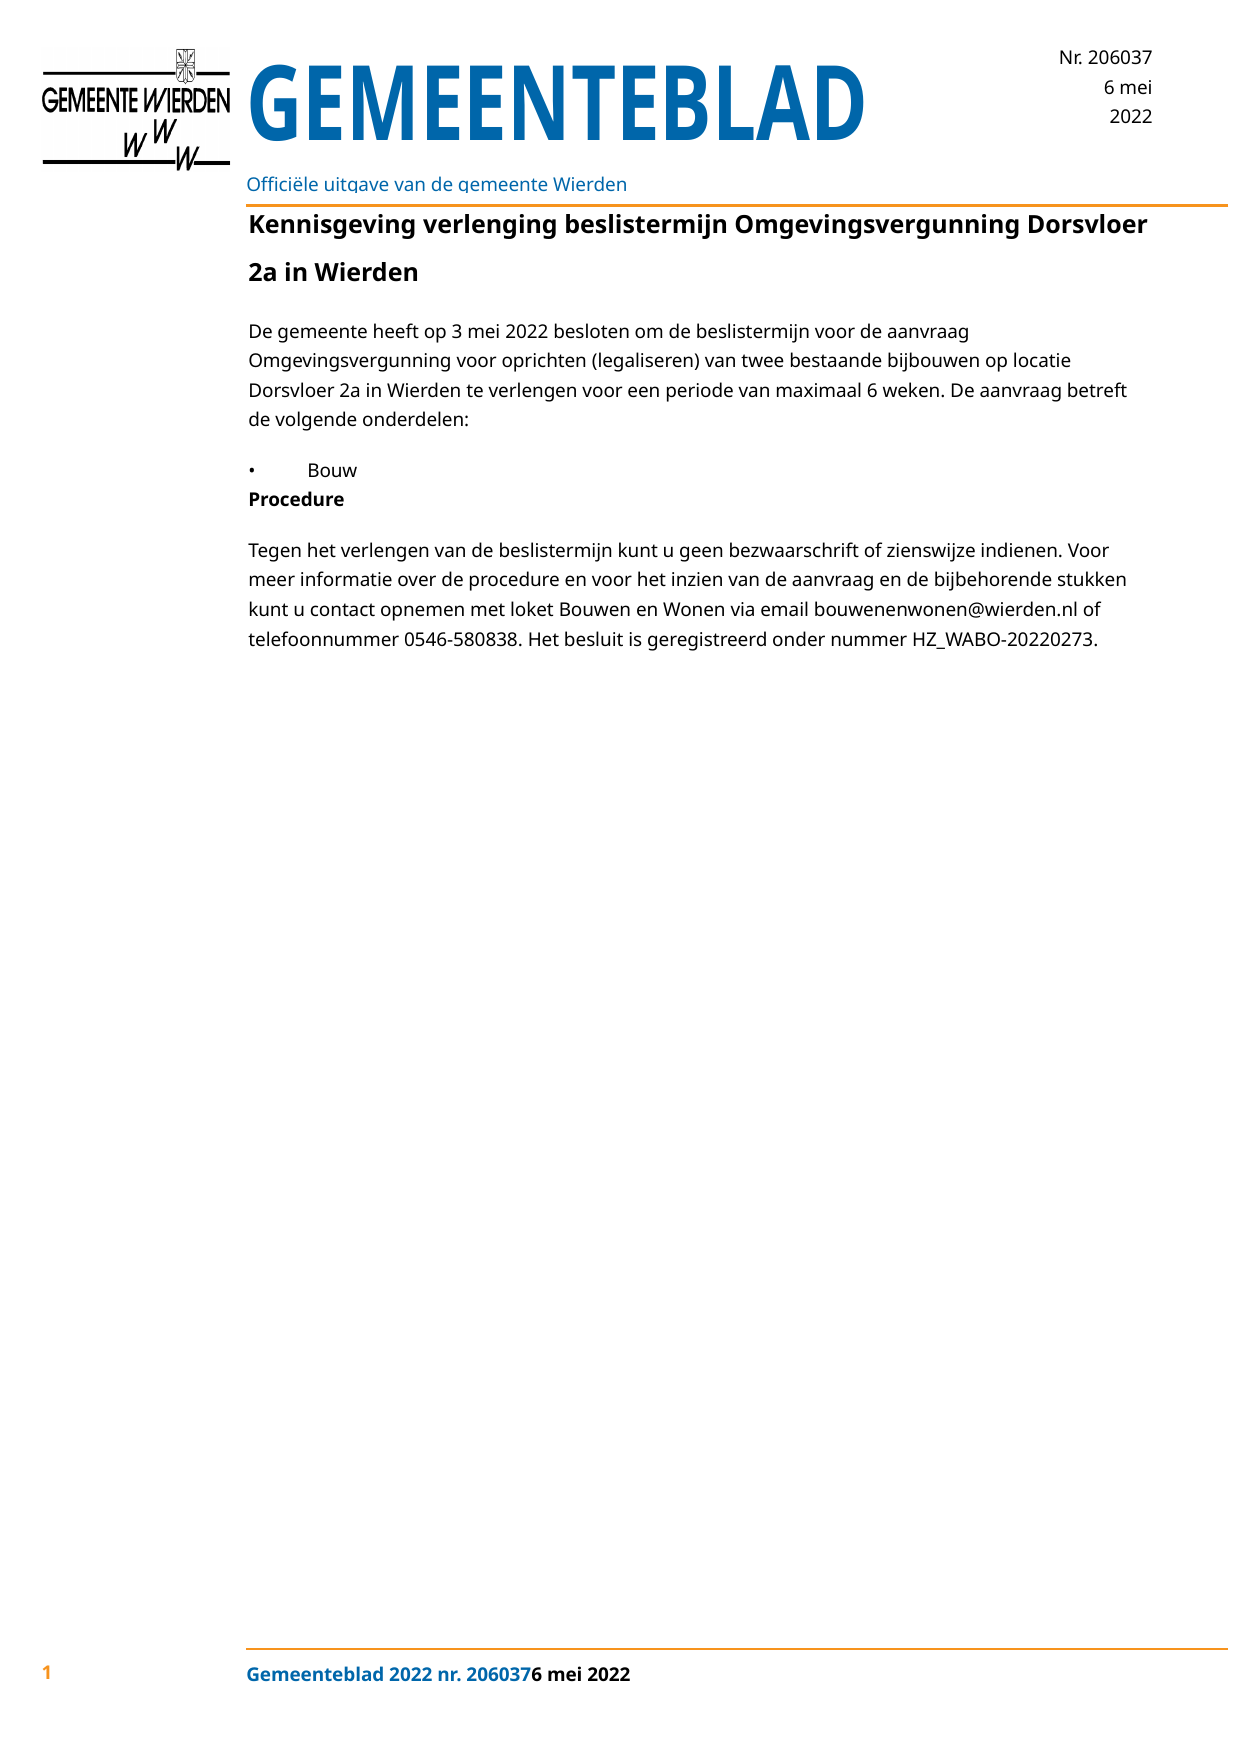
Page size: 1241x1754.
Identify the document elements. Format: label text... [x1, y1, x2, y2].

text Kennisgeving verlenging beslistermijn Omgevingsvergunning Dorsvloer 2a in Wierden [248, 207, 1152, 288]
picture [41, 47, 231, 172]
list Bouw [248, 457, 1152, 483]
text De gemeente heeft op 3 mei 2022 besloten om de beslistermijn voor de aanvraag Omgevingsvergunning voor oprichten (legaliseren) van twee bestaande bijbouwen op locatie Dorsvloer 2a in Wierden te verlengen voor een periode van maximaal 6 weken. De aanvraag betreft de volgende onderdelen: [248, 318, 1152, 432]
text Tegen het verlengen van de beslistermijn kunt u geen bezwaarschrift of zienswijze indienen. Voor meer informatie over de procedure en voor het inzien van de aanvraag en de bijbehorende stukken kunt u contact opnemen met loket Bouwen en Wonen via email bouwenenwonen@wierden.nl of telefoonnummer 0546-580838. Het besluit is geregistreerd onder nummer HZ_WABO-20220273. [248, 537, 1152, 652]
text Procedure [248, 487, 1152, 512]
